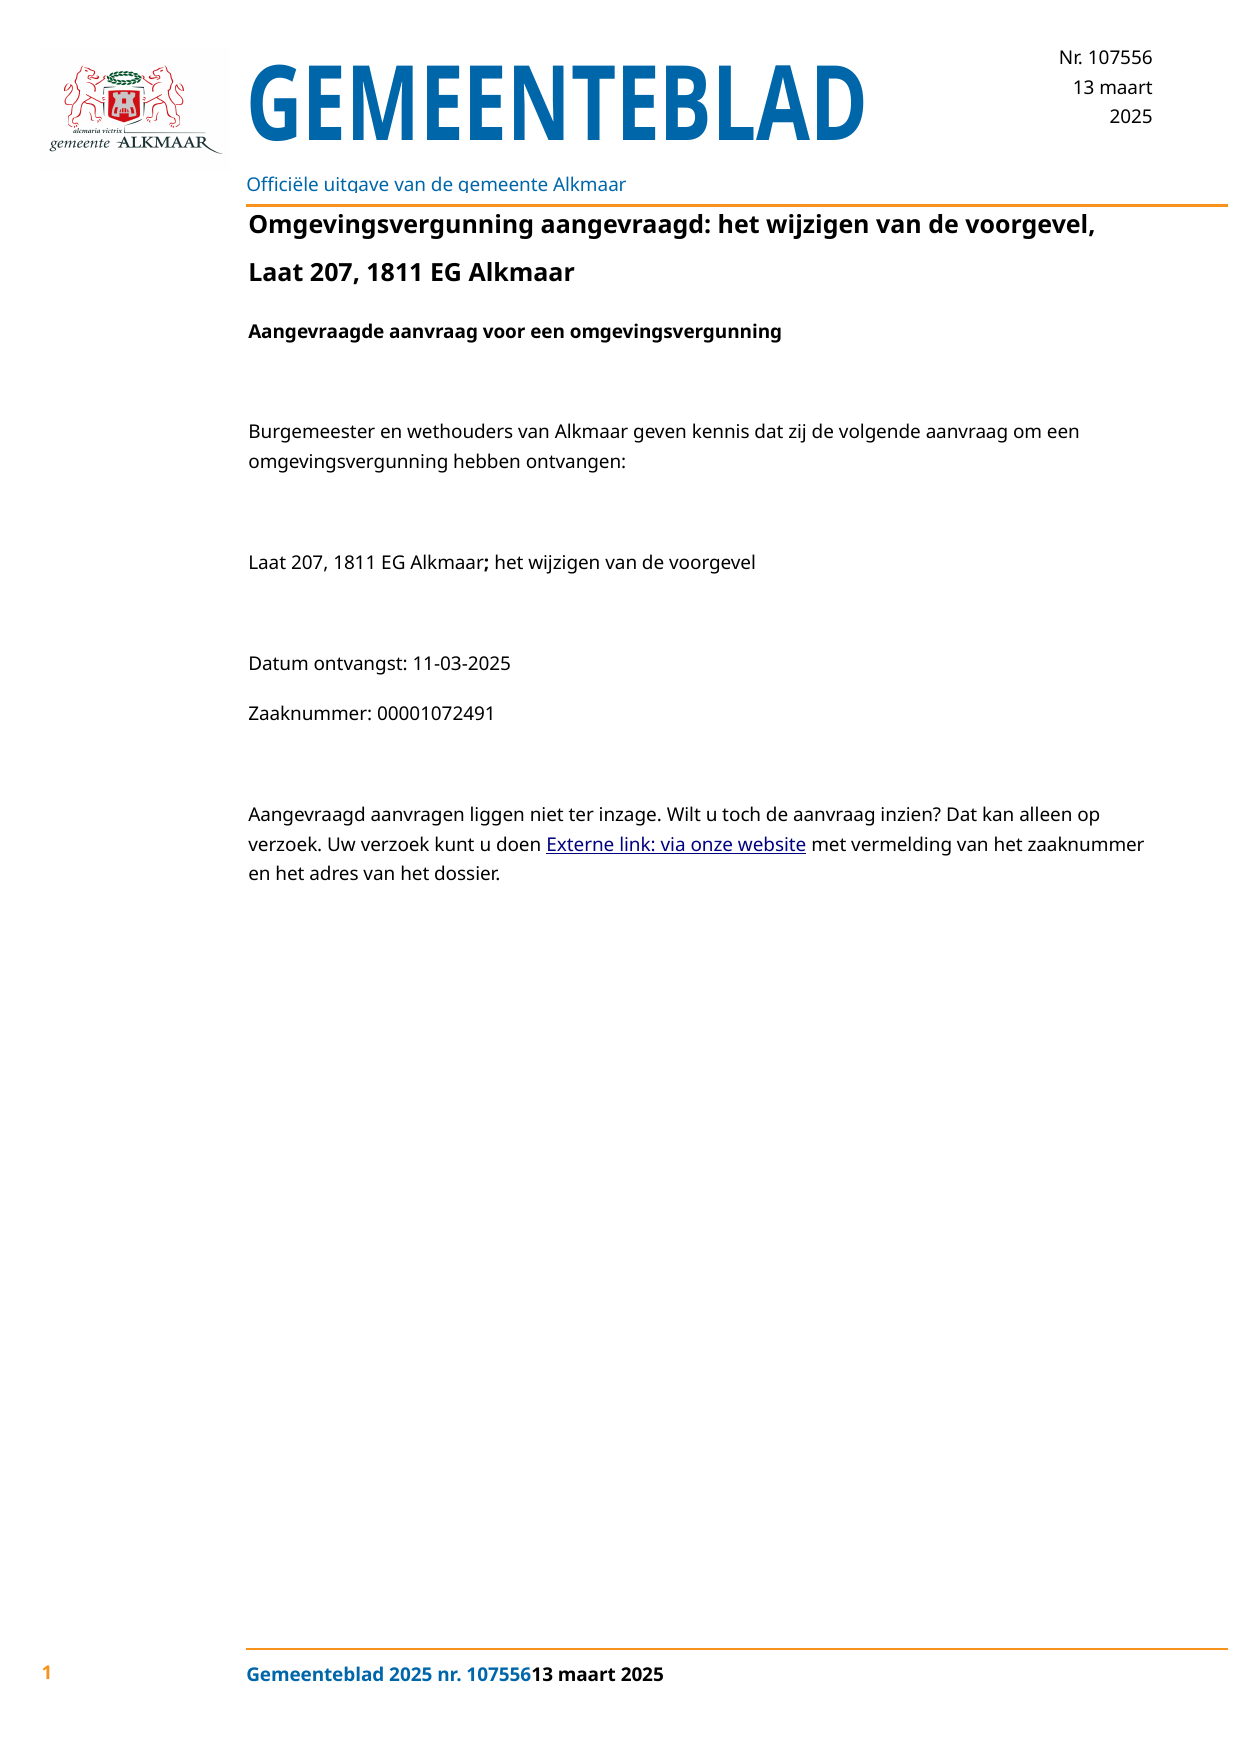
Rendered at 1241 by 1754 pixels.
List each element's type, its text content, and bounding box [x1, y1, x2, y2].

text Burgemeester en wethouders van Alkmaar geven kennis dat zij de volgende aanvraag om een omgevingsvergunning hebben ontvangen: [248, 419, 1152, 474]
text Laat 207, 1811 EG Alkmaar; het wijzigen van de voorgevel [248, 549, 1152, 575]
text Omgevingsvergunning aangevraagd: het wijzigen van de voorgevel, Laat 207, 1811 EG Alkmaar [248, 207, 1152, 288]
text Aangevraagd aanvragen liggen niet ter inzage. Wilt u toch de aanvraag inzien? Dat kan alleen op verzoek. Uw verzoek kunt u doen Externe link: via onze website met vermelding van het zaaknummer en het adres van het dossier. [248, 801, 1152, 886]
text Aangevraagde aanvraag voor een omgevingsvergunning [248, 318, 1152, 344]
text Zaaknummer: 00001072491 [248, 700, 1152, 726]
text Datum ontvangst: 11-03-2025 [248, 650, 1152, 676]
picture [41, 47, 231, 172]
